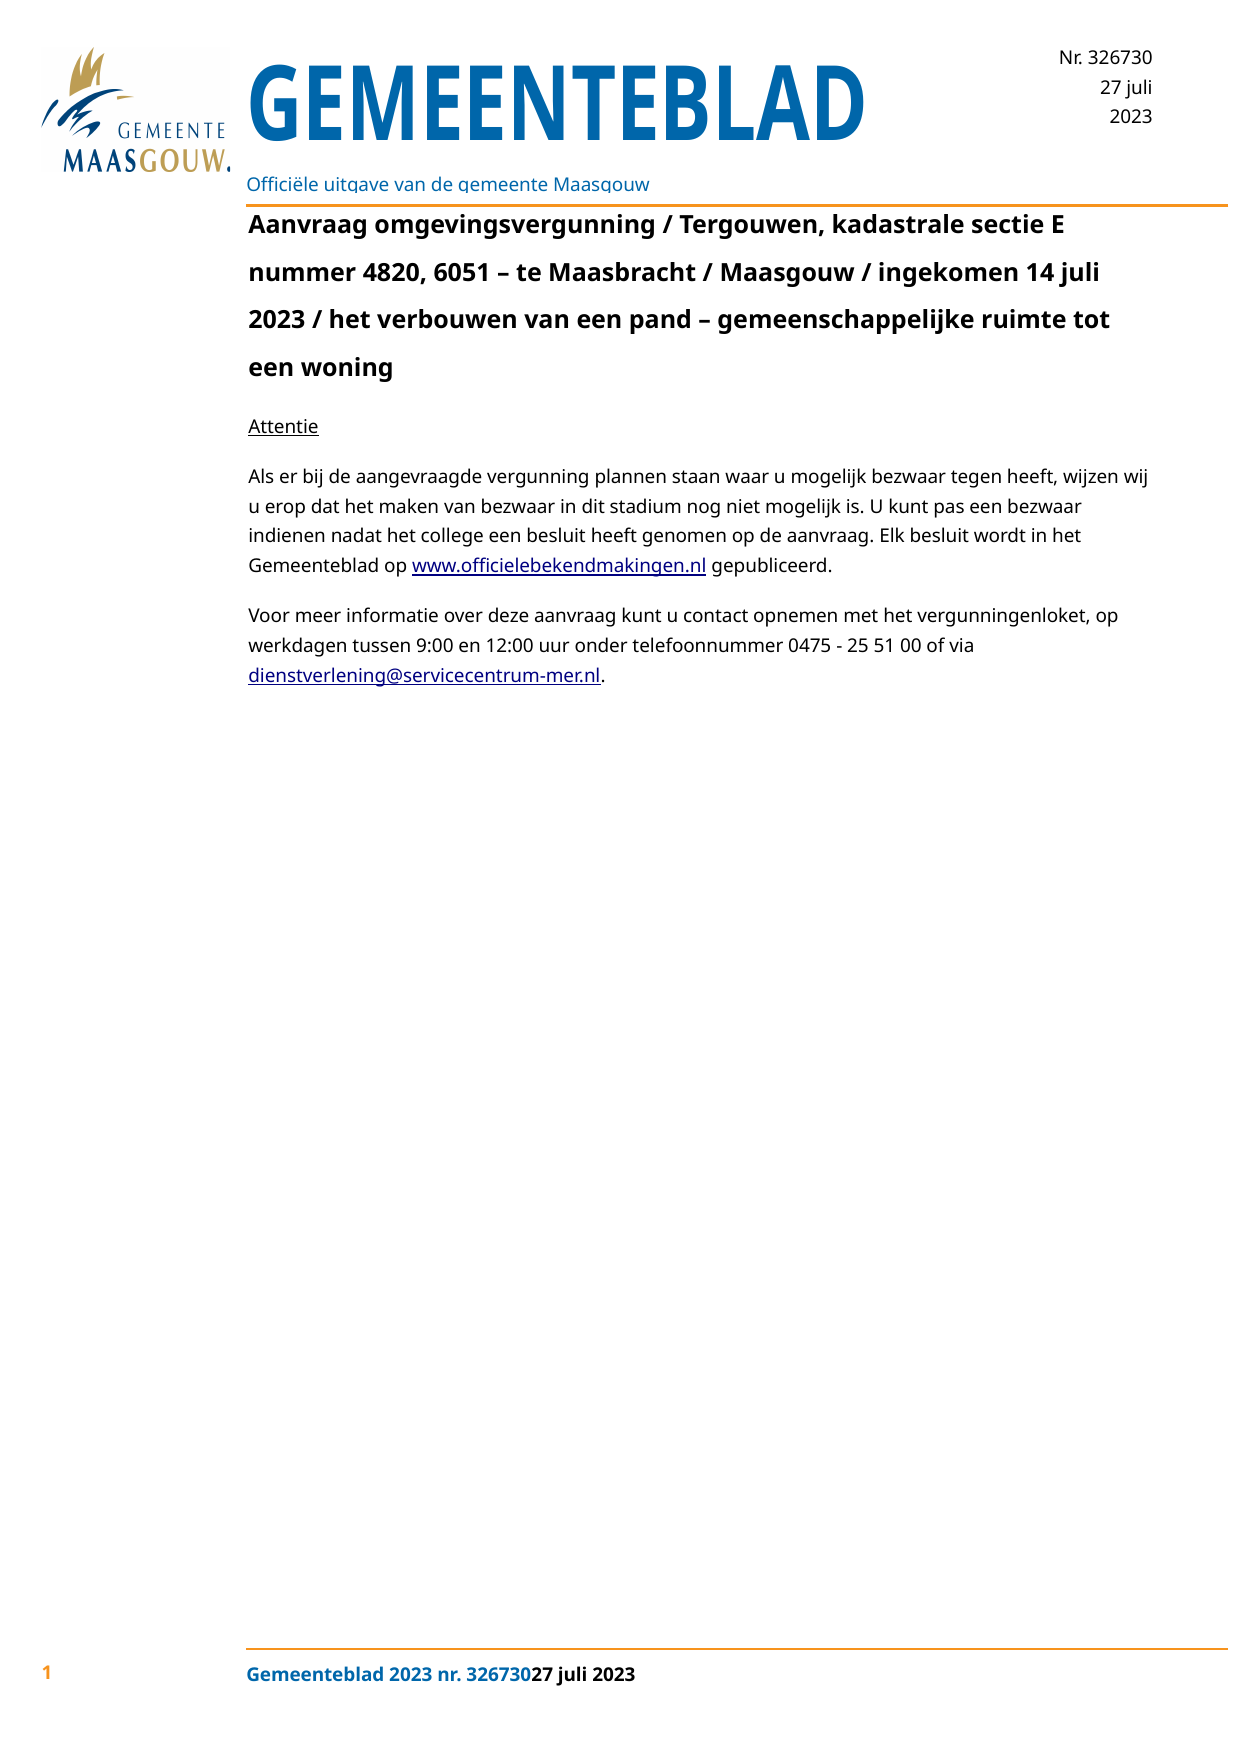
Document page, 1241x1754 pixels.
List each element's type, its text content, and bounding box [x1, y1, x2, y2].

text Voor meer informatie over deze aanvraag kunt u contact opnemen met het vergunningenloket, op werkdagen tussen 9:00 en 12:00 uur onder telefoonnummer 0475 - 25 51 00 of via dienstverlening@servicecentrum-mer.nl. [248, 603, 1152, 688]
text Attentie [248, 413, 1152, 439]
text Aanvraag omgevingsvergunning / Tergouwen, kadastrale sectie E nummer 4820, 6051 – te Maasbracht / Maasgouw / ingekomen 14 juli 2023 / het verbouwen van een pand – gemeenschappelijke ruimte tot een woning [248, 207, 1152, 384]
picture [41, 47, 231, 172]
text Als er bij de aangevraagde vergunning plannen staan waar u mogelijk bezwaar tegen heeft, wijzen wij u erop dat het maken van bezwaar in dit stadium nog niet mogelijk is. U kunt pas een bezwaar indienen nadat het college een besluit heeft genomen op de aanvraag. Elk besluit wordt in het Gemeenteblad op www.officielebekendmakingen.nl gepubliceerd. [248, 463, 1152, 578]
